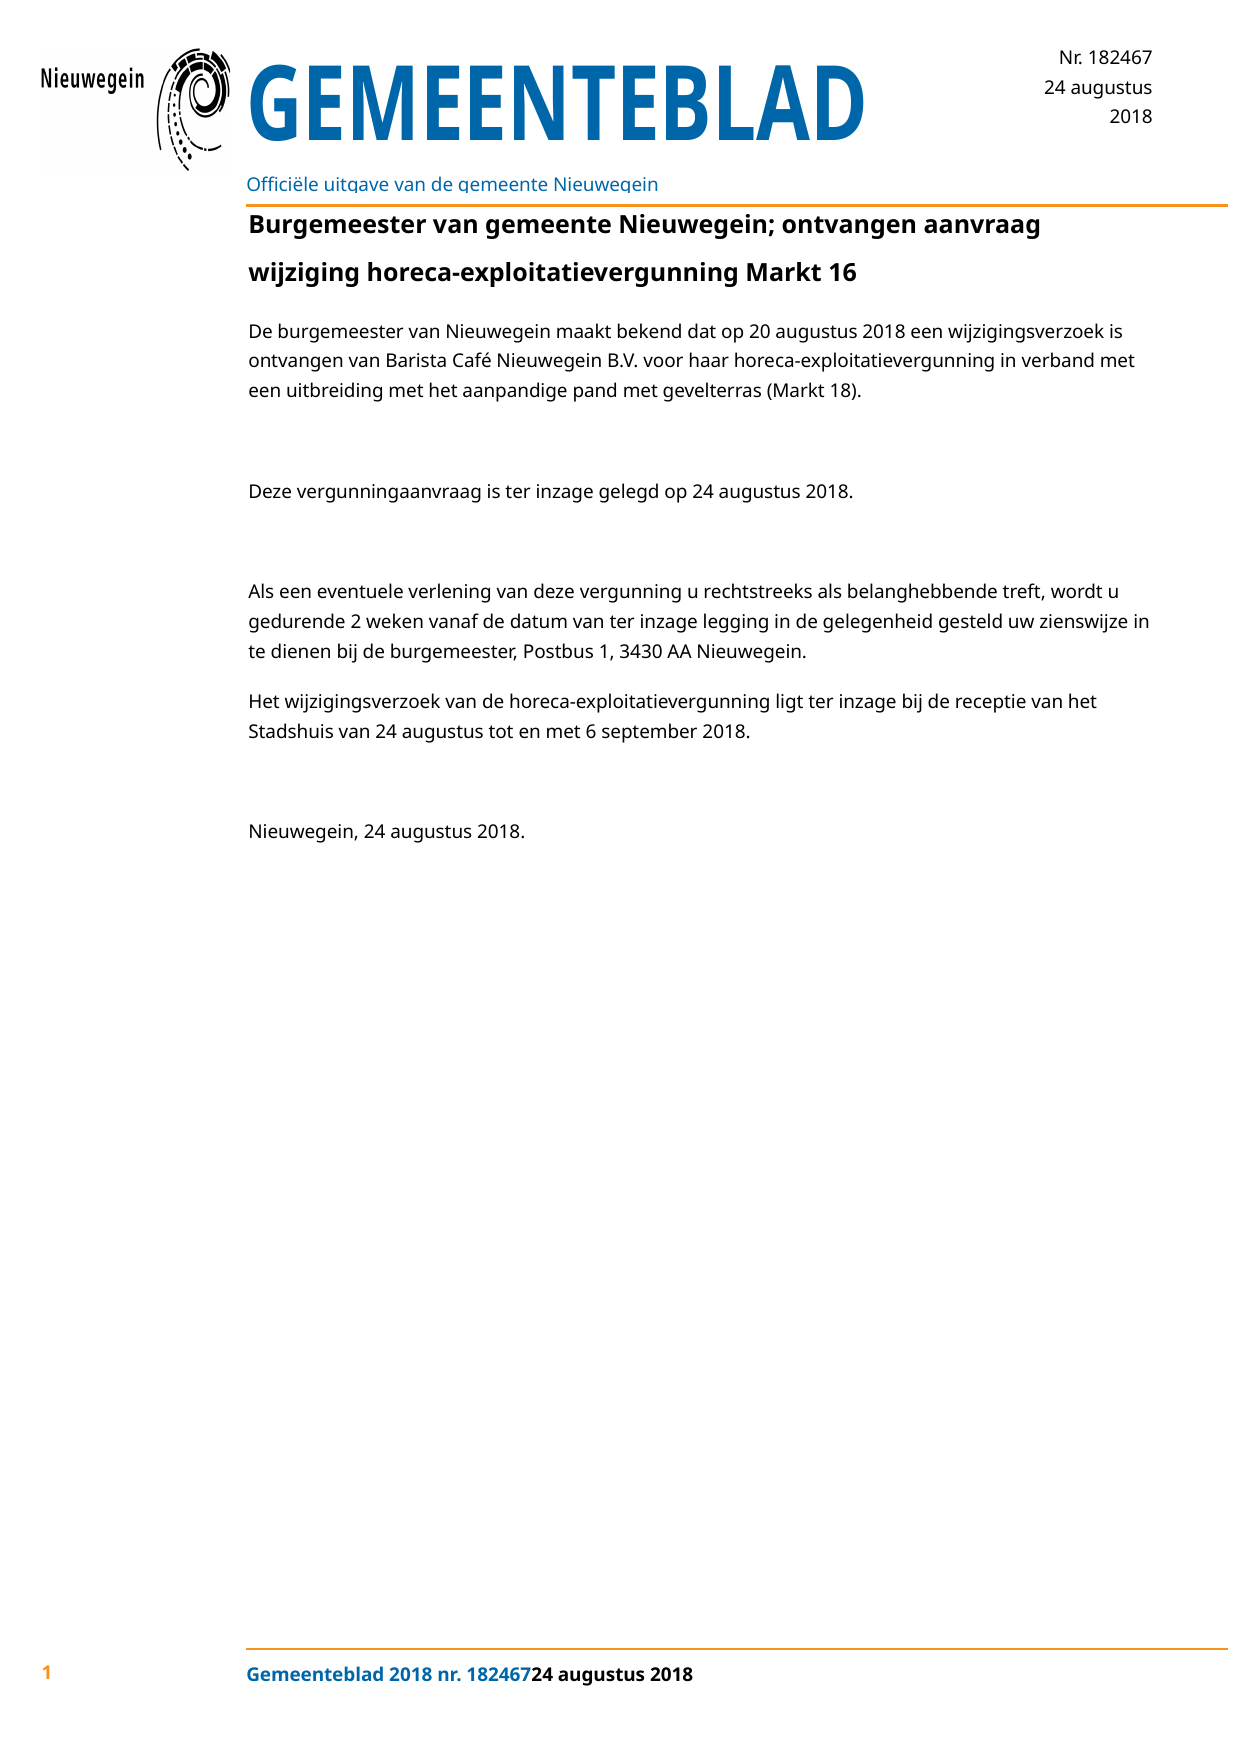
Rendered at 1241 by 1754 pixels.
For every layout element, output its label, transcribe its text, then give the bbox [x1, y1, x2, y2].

text Deze vergunningaanvraag is ter inzage gelegd op 24 augustus 2018. [248, 478, 1152, 504]
text Burgemeester van gemeente Nieuwegein; ontvangen aanvraag wijziging horeca-exploitatievergunning Markt 16 [248, 207, 1152, 288]
text De burgemeester van Nieuwegein maakt bekend dat op 20 augustus 2018 een wijzigingsverzoek is ontvangen van Barista Café Nieuwegein B.V. voor haar horeca-exploitatievergunning in verband met een uitbreiding met het aanpandige pand met gevelterras (Markt 18). [248, 318, 1152, 403]
picture [41, 47, 231, 172]
text Als een eventuele verlening van deze vergunning u rechtstreeks als belanghebbende treft, wordt u gedurende 2 weken vanaf de datum van ter inzage legging in de gelegenheid gesteld uw zienswijze in te dienen bij de burgemeester, Postbus 1, 3430 AA Nieuwegein. [248, 579, 1152, 664]
text Het wijzigingsverzoek van de horeca-exploitatievergunning ligt ter inzage bij de receptie van het Stadshuis van 24 augustus tot en met 6 september 2018. [248, 688, 1152, 744]
text Nieuwegein, 24 augustus 2018. [248, 819, 1152, 844]
